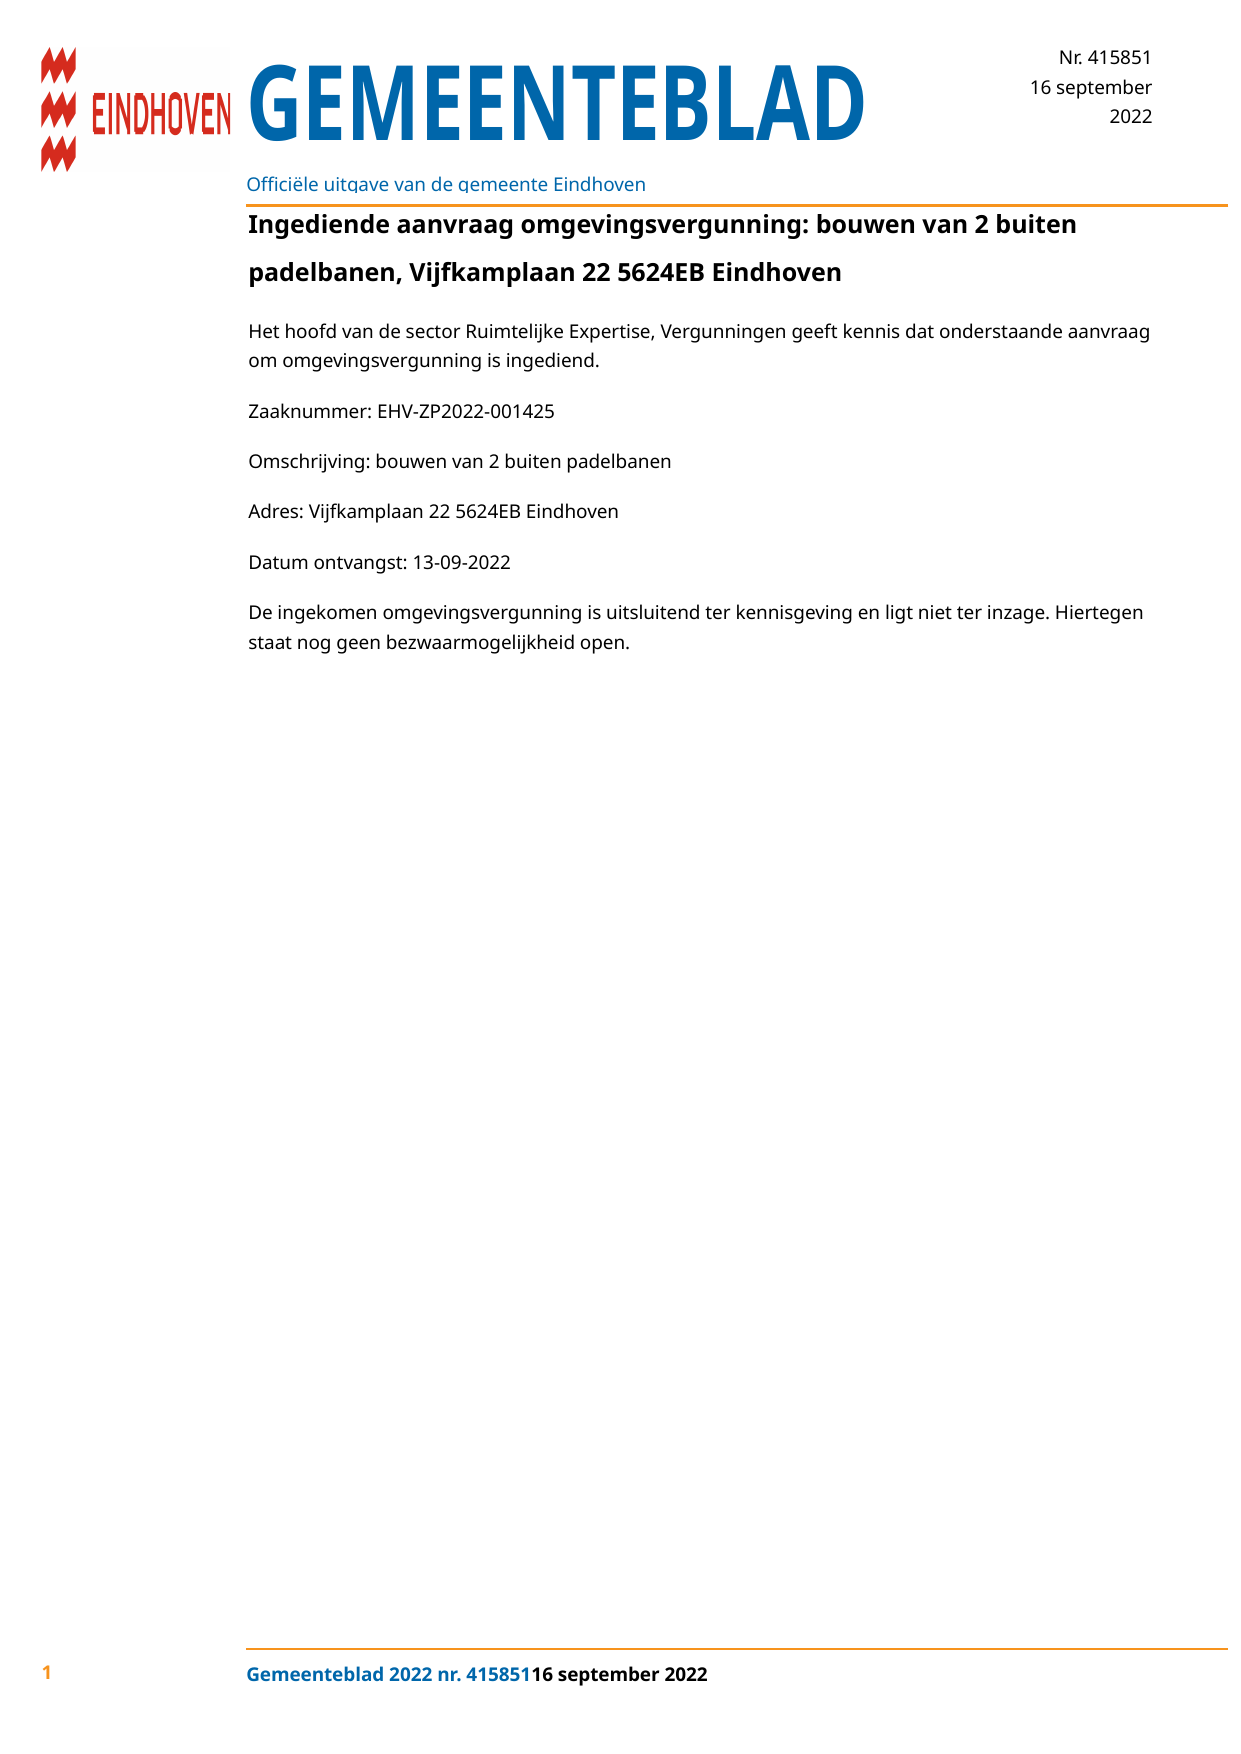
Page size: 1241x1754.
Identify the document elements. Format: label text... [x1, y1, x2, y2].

text Zaaknummer: EHV-ZP2022-001425 [248, 398, 1152, 424]
text Adres: Vijfkamplaan 22 5624EB Eindhoven [248, 499, 1152, 524]
text Omschrijving: bouwen van 2 buiten padelbanen [248, 448, 1152, 474]
text De ingekomen omgevingsvergunning is uitsluitend ter kennisgeving en ligt niet ter inzage. Hiertegen staat nog geen bezwaarmogelijkheid open. [248, 599, 1152, 655]
text Datum ontvangst: 13-09-2022 [248, 549, 1152, 575]
picture [41, 47, 231, 172]
text Ingediende aanvraag omgevingsvergunning: bouwen van 2 buiten padelbanen, Vijfkamplaan 22 5624EB Eindhoven [248, 207, 1152, 288]
text Het hoofd van de sector Ruimtelijke Expertise, Vergunningen geeft kennis dat onderstaande aanvraag om omgevingsvergunning is ingediend. [248, 318, 1152, 373]
